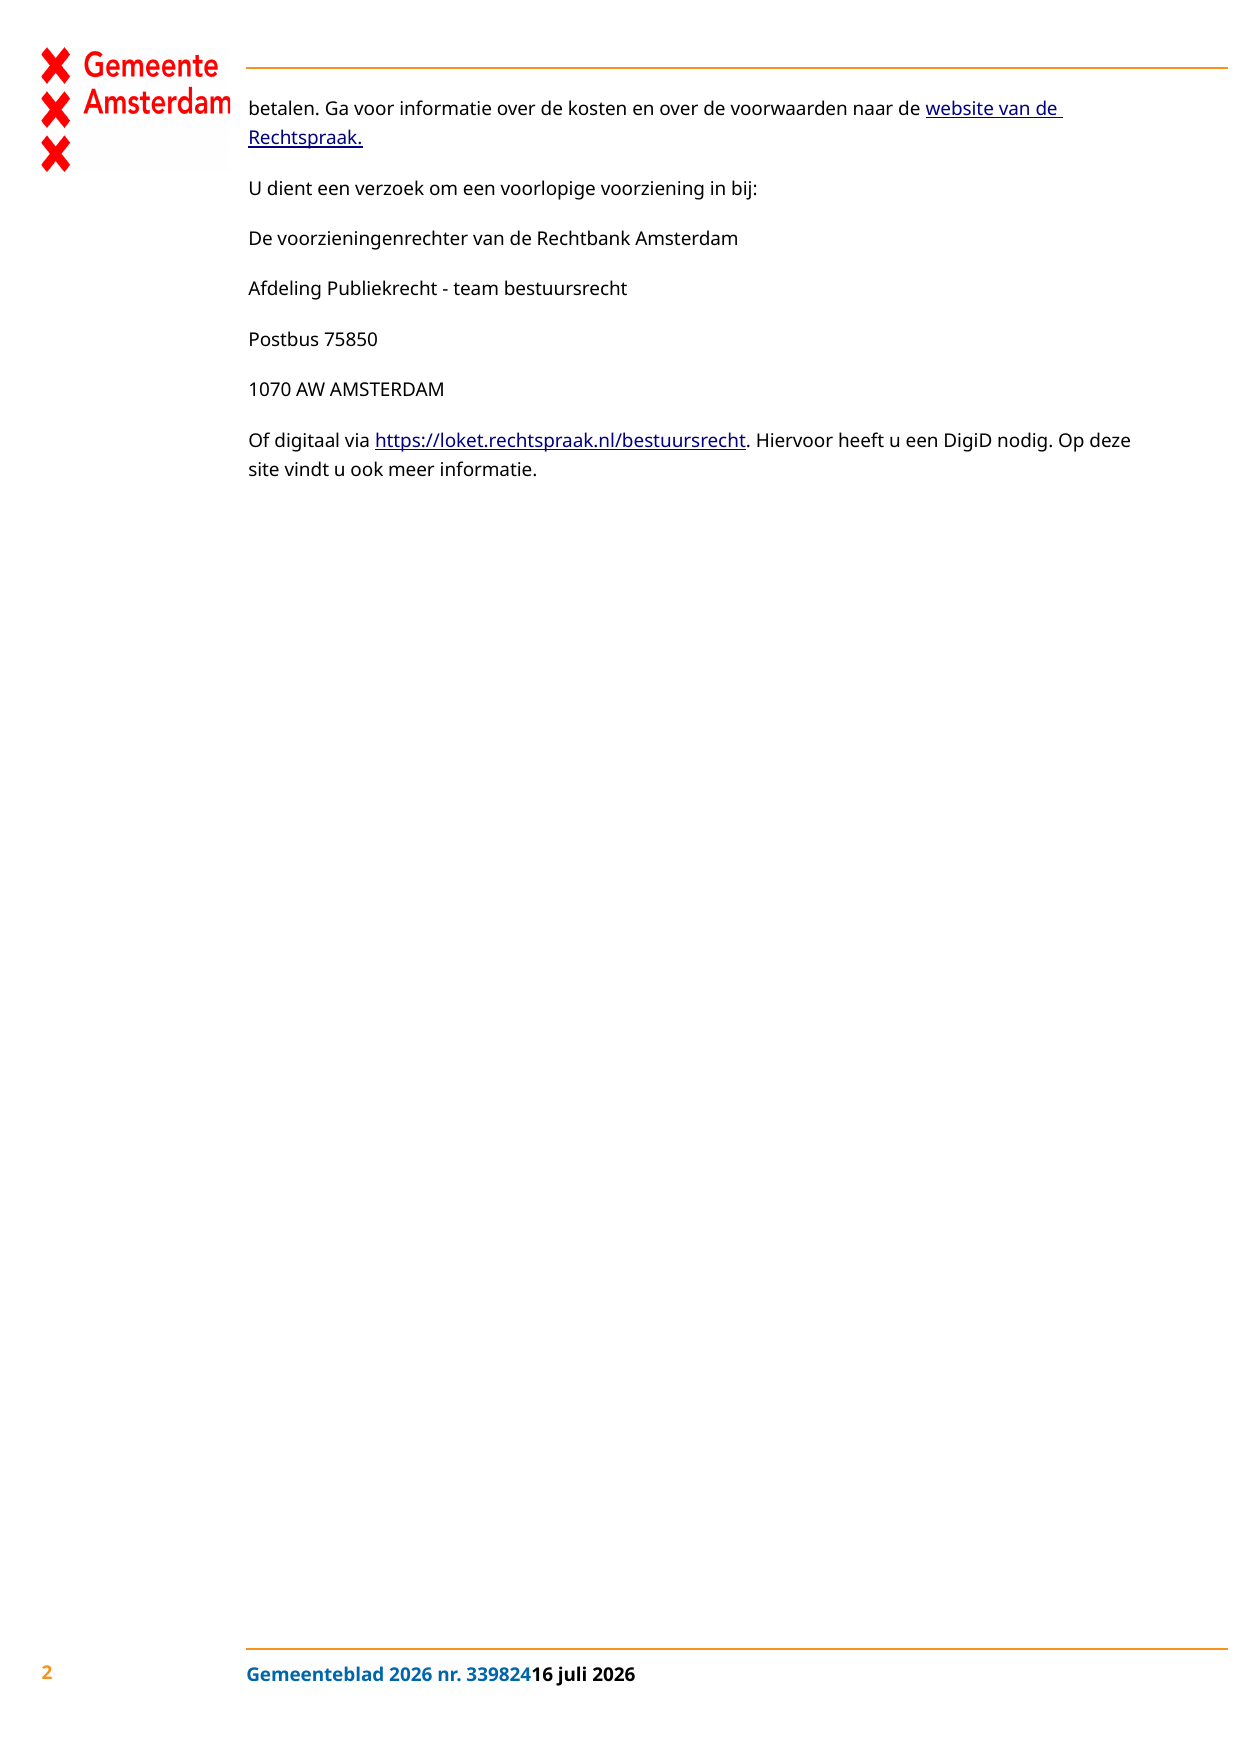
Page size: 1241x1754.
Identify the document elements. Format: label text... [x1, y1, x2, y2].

text U dient een verzoek om een voorlopige voorziening in bij: [248, 175, 1152, 201]
text Postbus 75850 [248, 326, 1152, 352]
text betalen. Ga voor informatie over de kosten en over de voorwaarden naar de website van de Rechtspraak. [248, 95, 1152, 150]
text De voorzieningenrechter van de Rechtbank Amsterdam [248, 225, 1152, 251]
text Afdeling Publiekrecht - team bestuursrecht [248, 276, 1152, 301]
text 1070 AW AMSTERDAM [248, 376, 1152, 402]
text Of digitaal via https://loket.rechtspraak.nl/bestuursrecht. Hiervoor heeft u een DigiD nodig. Op deze site vindt u ook meer informatie. [248, 427, 1152, 482]
picture [41, 47, 231, 172]
